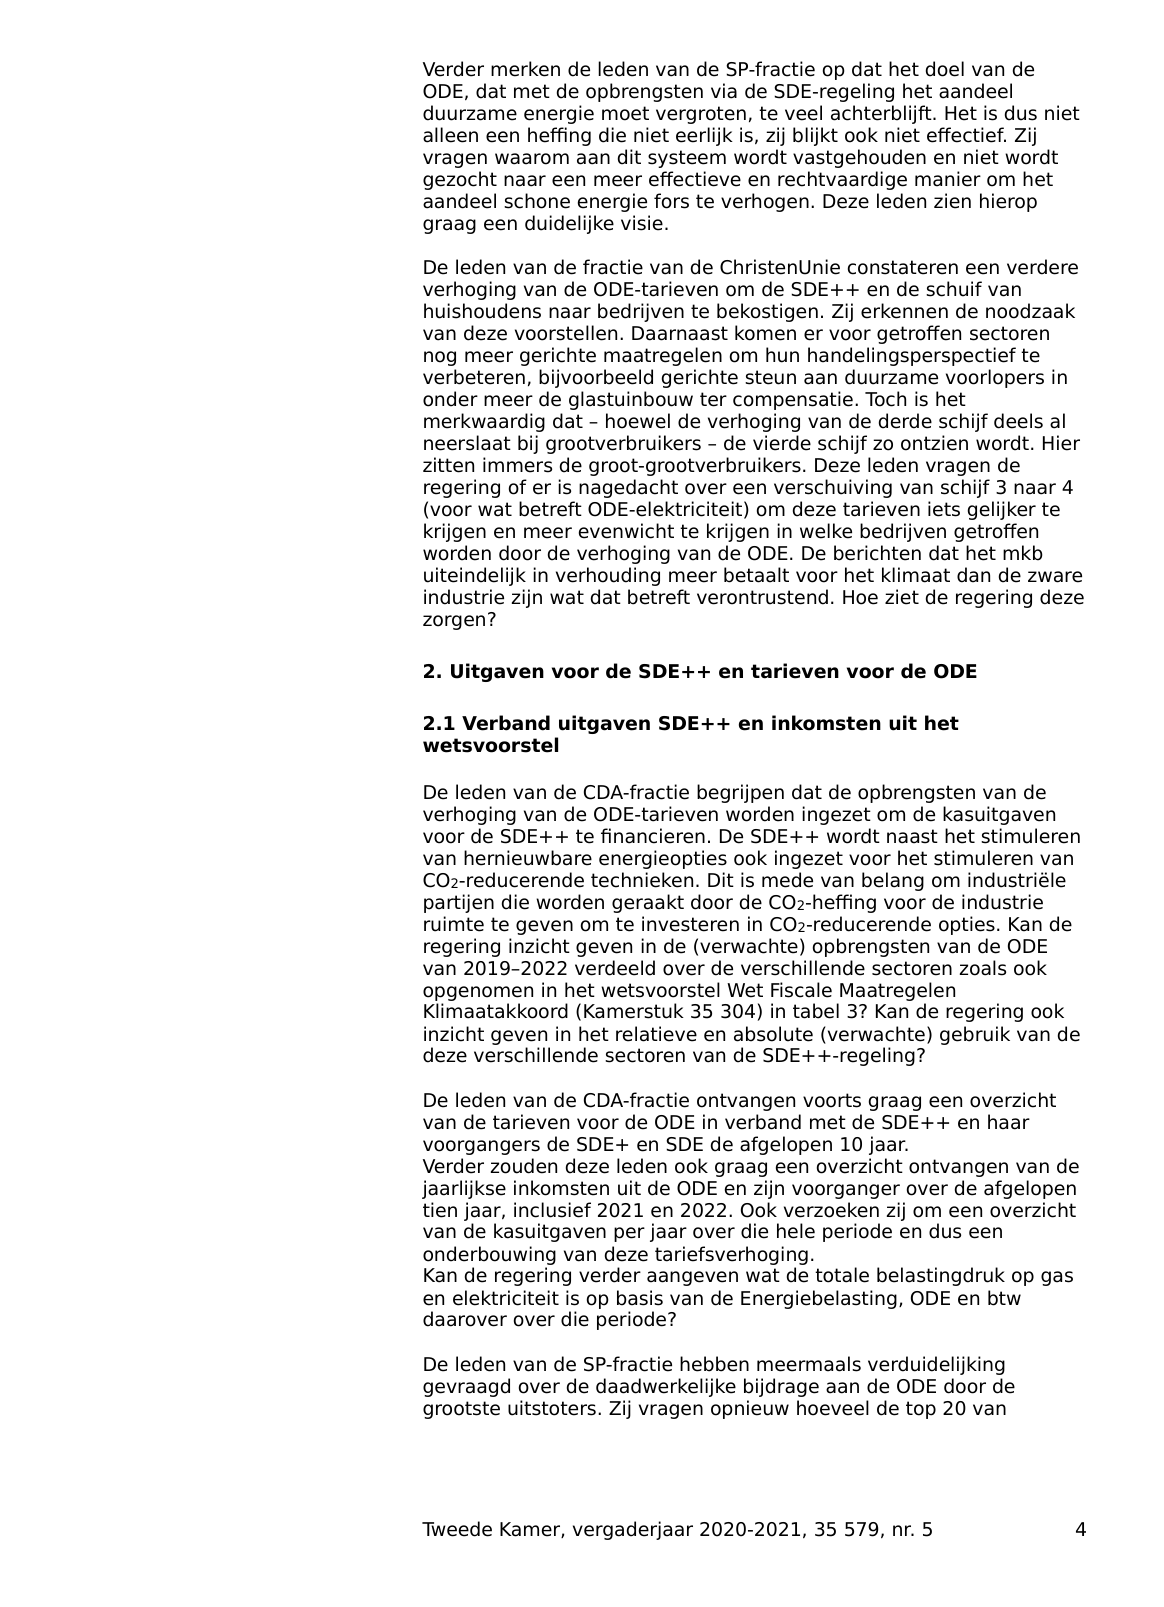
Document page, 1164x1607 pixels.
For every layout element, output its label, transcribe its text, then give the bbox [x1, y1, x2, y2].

text De leden van de CDA-fractie begrijpen dat de opbrengsten van de verhoging van de ODE-tarieven worden ingezet om de kasuitgaven voor de SDE++ te financieren. De SDE++ wordt naast het stimuleren van hernieuwbare energieopties ook ingezet voor het stimuleren van CO2-reducerende technieken. Dit is mede van belang om industriële partijen die worden geraakt door de CO2-heffing voor de industrie ruimte te geven om te investeren in CO2-reducerende opties. Kan de regering inzicht geven in de (verwachte) opbrengsten van de ODE van 2019–2022 verdeeld over de verschillende sectoren zoals ook opgenomen in het wetsvoorstel Wet Fiscale Maatregelen Klimaatakkoord (Kamerstuk 35 304) in tabel 3? Kan de regering ook inzicht geven in het relatieve en absolute (verwachte) gebruik van de deze verschillende sectoren van de SDE++-regeling? [422, 782, 1087, 1067]
text Verder merken de leden van de SP-fractie op dat het doel van de ODE, dat met de opbrengsten via de SDE-regeling het aandeel duurzame energie moet vergroten, te veel achterblijft. Het is dus niet alleen een heffing die niet eerlijk is, zij blijkt ook niet effectief. Zij vragen waarom aan dit systeem wordt vastgehouden en niet wordt gezocht naar een meer effectieve en rechtvaardige manier om het aandeel schone energie fors te verhogen. Deze leden zien hierop graag een duidelijke visie. [422, 59, 1087, 235]
text De leden van de SP-fractie hebben meermaals verduidelijking gevraagd over de daadwerkelijke bijdrage aan de ODE door de grootste uitstoters. Zij vragen opnieuw hoeveel de top 20 van [422, 1353, 1087, 1419]
text De leden van de fractie van de ChristenUnie constateren een verdere verhoging van de ODE-tarieven om de SDE++ en de schuif van huishoudens naar bedrijven te bekostigen. Zij erkennen de noodzaak van deze voorstellen. Daarnaast komen er voor getroffen sectoren nog meer gerichte maatregelen om hun handelingsperspectief te verbeteren, bijvoorbeeld gerichte steun aan duurzame voorlopers in onder meer de glastuinbouw ter compensatie. Toch is het merkwaardig dat – hoewel de verhoging van de derde schijf deels al neerslaat bij grootverbruikers – de vierde schijf zo ontzien wordt. Hier zitten immers de groot-grootverbruikers. Deze leden vragen de regering of er is nagedacht over een verschuiving van schijf 3 naar 4 (voor wat betreft ODE-elektriciteit) om deze tarieven iets gelijker te krijgen en meer evenwicht te krijgen in welke bedrijven getroffen worden door de verhoging van de ODE. De berichten dat het mkb uiteindelijk in verhouding meer betaalt voor het klimaat dan de zware industrie zijn wat dat betreft verontrustend. Hoe ziet de regering deze zorgen? [422, 257, 1087, 631]
text De leden van de CDA-fractie ontvangen voorts graag een overzicht van de tarieven voor de ODE in verband met de SDE++ en haar voorgangers de SDE+ en SDE de afgelopen 10 jaar. [422, 1089, 1087, 1156]
text Verder zouden deze leden ook graag een overzicht ontvangen van de jaarlijkse inkomsten uit de ODE en zijn voorganger over de afgelopen tien jaar, inclusief 2021 en 2022. Ook verzoeken zij om een overzicht van de kasuitgaven per jaar over die hele periode en dus een onderbouwing van deze tariefsverhoging. [422, 1156, 1087, 1265]
subtitle 2. Uitgaven voor de SDE++ en tarieven voor de ODE [422, 661, 1087, 683]
text Kan de regering verder aangeven wat de totale belastingdruk op gas en elektriciteit is op basis van de Energiebelasting, ODE en btw daarover over die periode? [422, 1265, 1087, 1331]
subtitle 2.1 Verband uitgaven SDE++ en inkomsten uit het wetsvoorstel [422, 713, 1087, 757]
